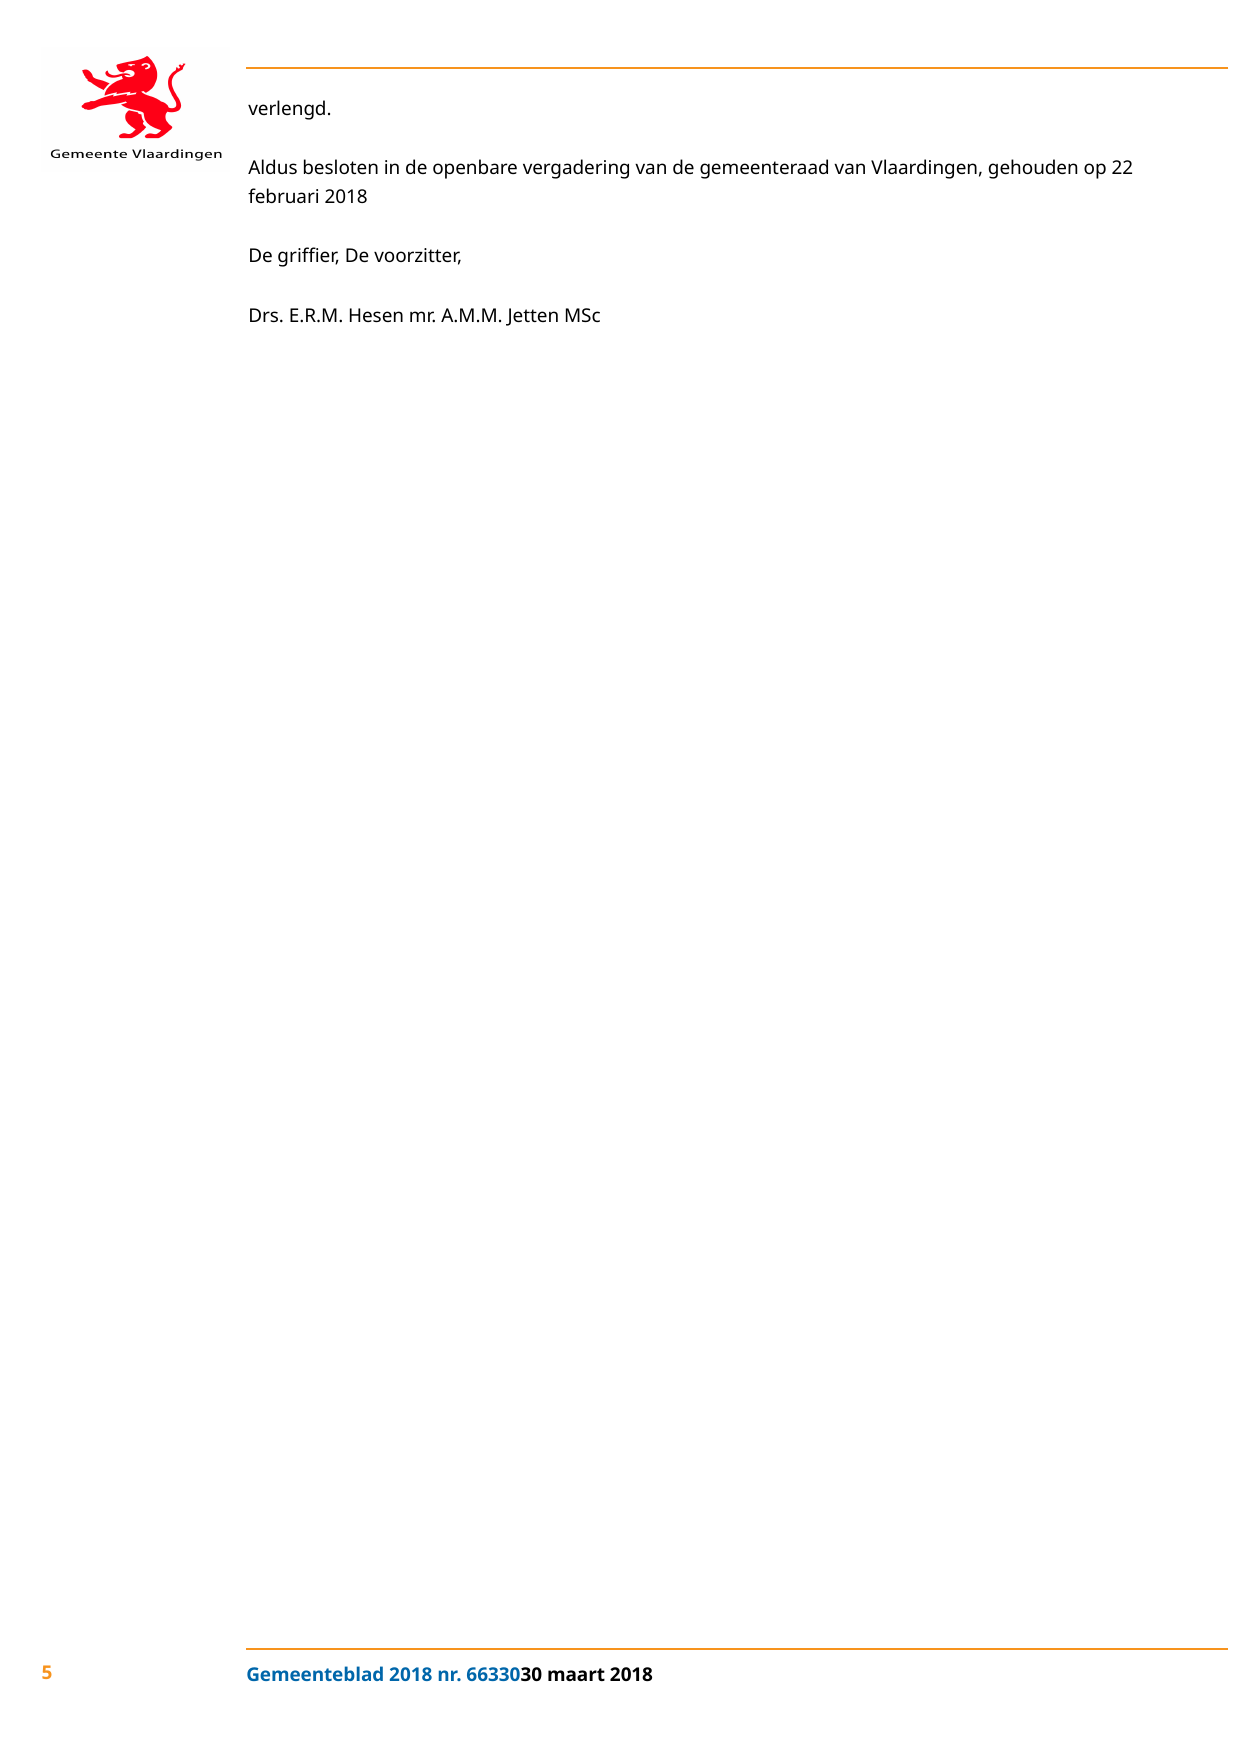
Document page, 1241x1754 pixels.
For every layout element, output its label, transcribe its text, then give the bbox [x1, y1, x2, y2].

text Aldus besloten in de openbare vergadering van de gemeenteraad van Vlaardingen, gehouden op 22 februari 2018 [248, 154, 1152, 209]
text De griffier, De voorzitter, [248, 243, 1152, 268]
text verlengd. [248, 95, 1152, 121]
picture [41, 47, 231, 172]
text Drs. E.R.M. Hesen mr. A.M.M. Jetten MSc [248, 302, 1152, 328]
